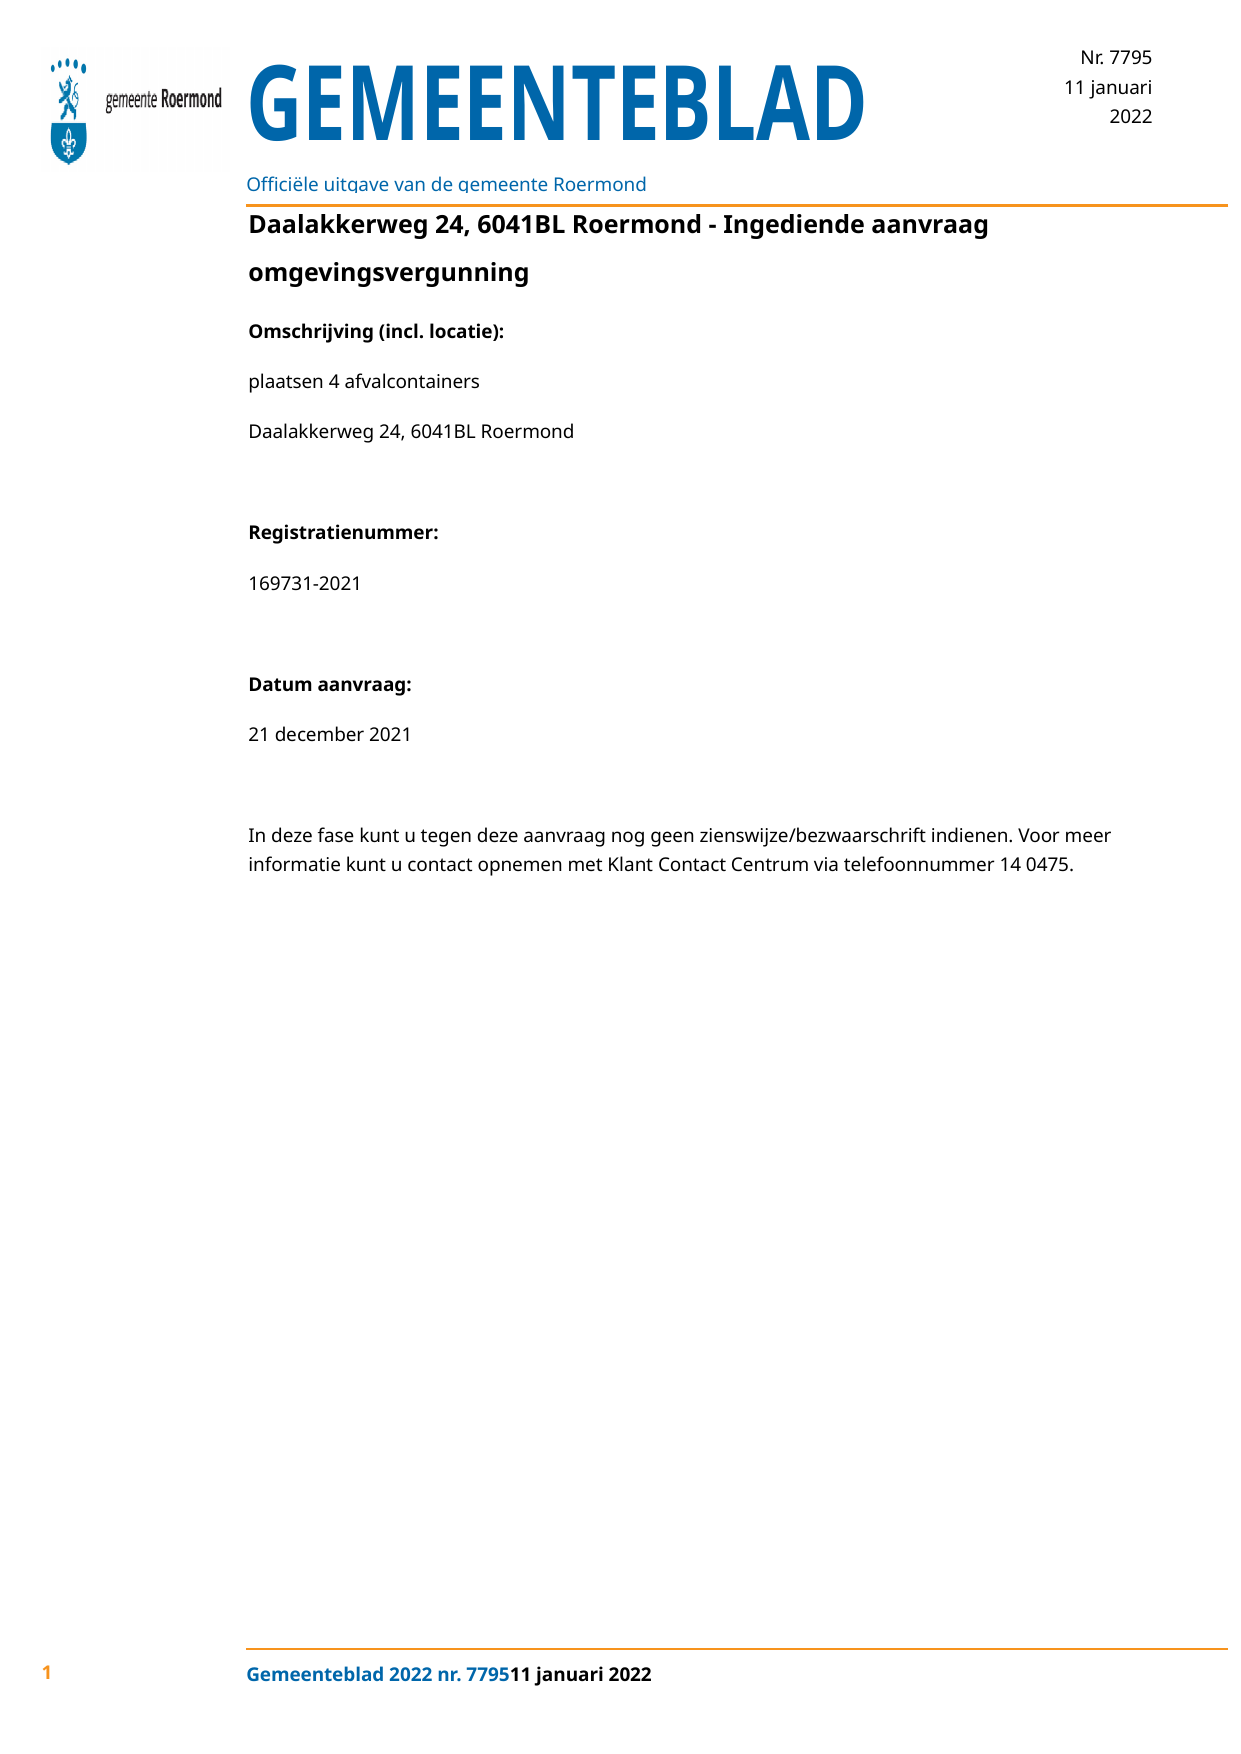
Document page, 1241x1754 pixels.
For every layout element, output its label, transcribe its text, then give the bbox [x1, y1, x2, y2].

text In deze fase kunt u tegen deze aanvraag nog geen zienswijze/bezwaarschrift indienen. Voor meer informatie kunt u contact opnemen met Klant Contact Centrum via telefoonnummer 14 0475. [248, 822, 1152, 877]
text Registratienummer: [248, 519, 1152, 545]
text 21 december 2021 [248, 721, 1152, 747]
text Omschrijving (incl. locatie): [248, 318, 1152, 344]
text Daalakkerweg 24, 6041BL Roermond - Ingediende aanvraag omgevingsvergunning [248, 207, 1152, 288]
text 169731-2021 [248, 570, 1152, 596]
text Daalakkerweg 24, 6041BL Roermond [248, 419, 1152, 444]
text Datum aanvraag: [248, 671, 1152, 697]
text plaatsen 4 afvalcontainers [248, 368, 1152, 394]
picture [41, 47, 231, 172]
